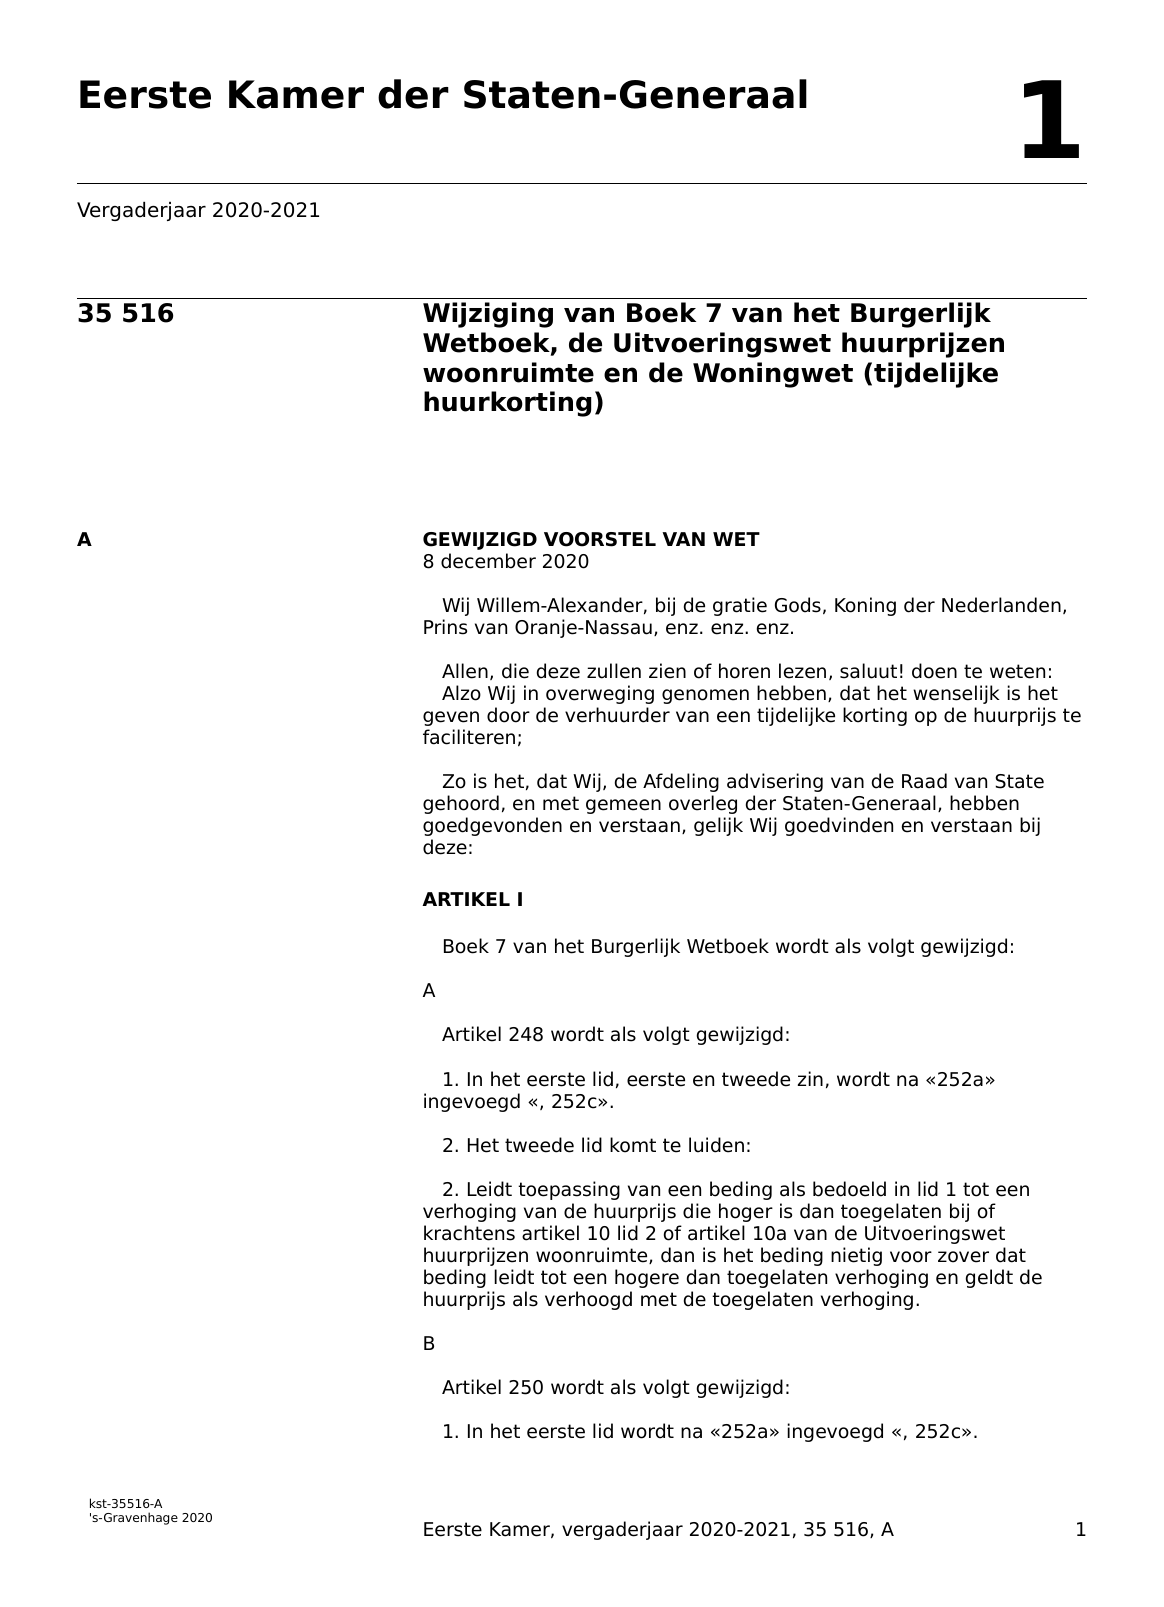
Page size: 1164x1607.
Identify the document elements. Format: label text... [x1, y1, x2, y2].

text kst-35516-A [88, 1497, 323, 1511]
text 2. Het tweede lid komt te luiden: [422, 1135, 1087, 1157]
text 's-Gravenhage 2020 [88, 1511, 323, 1525]
subtitle 35 516 Wijziging van Boek 7 van het Burgerlijk Wetboek, de Uitvoeringswet huurprijzen woonruimte en de Woningwet (tijdelijke huurkorting) [77, 299, 1087, 418]
text 1. In het eerste lid wordt na «252a» ingevoegd «, 252c». [422, 1421, 1087, 1443]
table_cell Vergaderjaar 2020-2021 [77, 184, 1087, 298]
text Artikel 250 wordt als volgt gewijzigd: [422, 1377, 1087, 1399]
subtitle A GEWIJZIGD VOORSTEL VAN WET [77, 529, 1087, 551]
table_header Eerste Kamer der Staten-Generaal [77, 59, 886, 183]
text A [422, 980, 1087, 1002]
table_header 1 [886, 59, 1087, 183]
text B [422, 1333, 1087, 1355]
text Alzo Wij in overweging genomen hebben, dat het wenselijk is het geven door de verhuurder van een tijdelijke korting op de huurprijs te faciliteren; [422, 683, 1087, 749]
text Artikel 248 wordt als volgt gewijzigd: [422, 1024, 1087, 1046]
text Zo is het, dat Wij, de Afdeling advisering van de Raad van State gehoord, en met gemeen overleg der Staten-Generaal, hebben goedgevonden en verstaan, gelijk Wij goedvinden en verstaan bij deze: [422, 771, 1087, 859]
text Boek 7 van het Burgerlijk Wetboek wordt als volgt gewijzigd: [422, 936, 1087, 958]
subtitle ARTIKEL I [422, 889, 1087, 911]
text Allen, die deze zullen zien of horen lezen, saluut! doen te weten: [422, 661, 1087, 683]
text 1. In het eerste lid, eerste en tweede zin, wordt na «252a» ingevoegd «, 252c». [422, 1068, 1087, 1112]
text Wij Willem-Alexander, bij de gratie Gods, Koning der Nederlanden, Prins van Oranje-Nassau, enz. enz. enz. [422, 595, 1087, 639]
text 8 december 2020 [422, 551, 1087, 573]
text 2. Leidt toepassing van een beding als bedoeld in lid 1 tot een verhoging van de huurprijs die hoger is dan toegelaten bij of krachtens artikel 10 lid 2 of artikel 10a van de Uitvoeringswet huurprijzen woonruimte, dan is het beding nietig voor zover dat beding leidt tot een hogere dan toegelaten verhoging en geldt de huurprijs als verhoogd met de toegelaten verhoging. [422, 1179, 1087, 1311]
